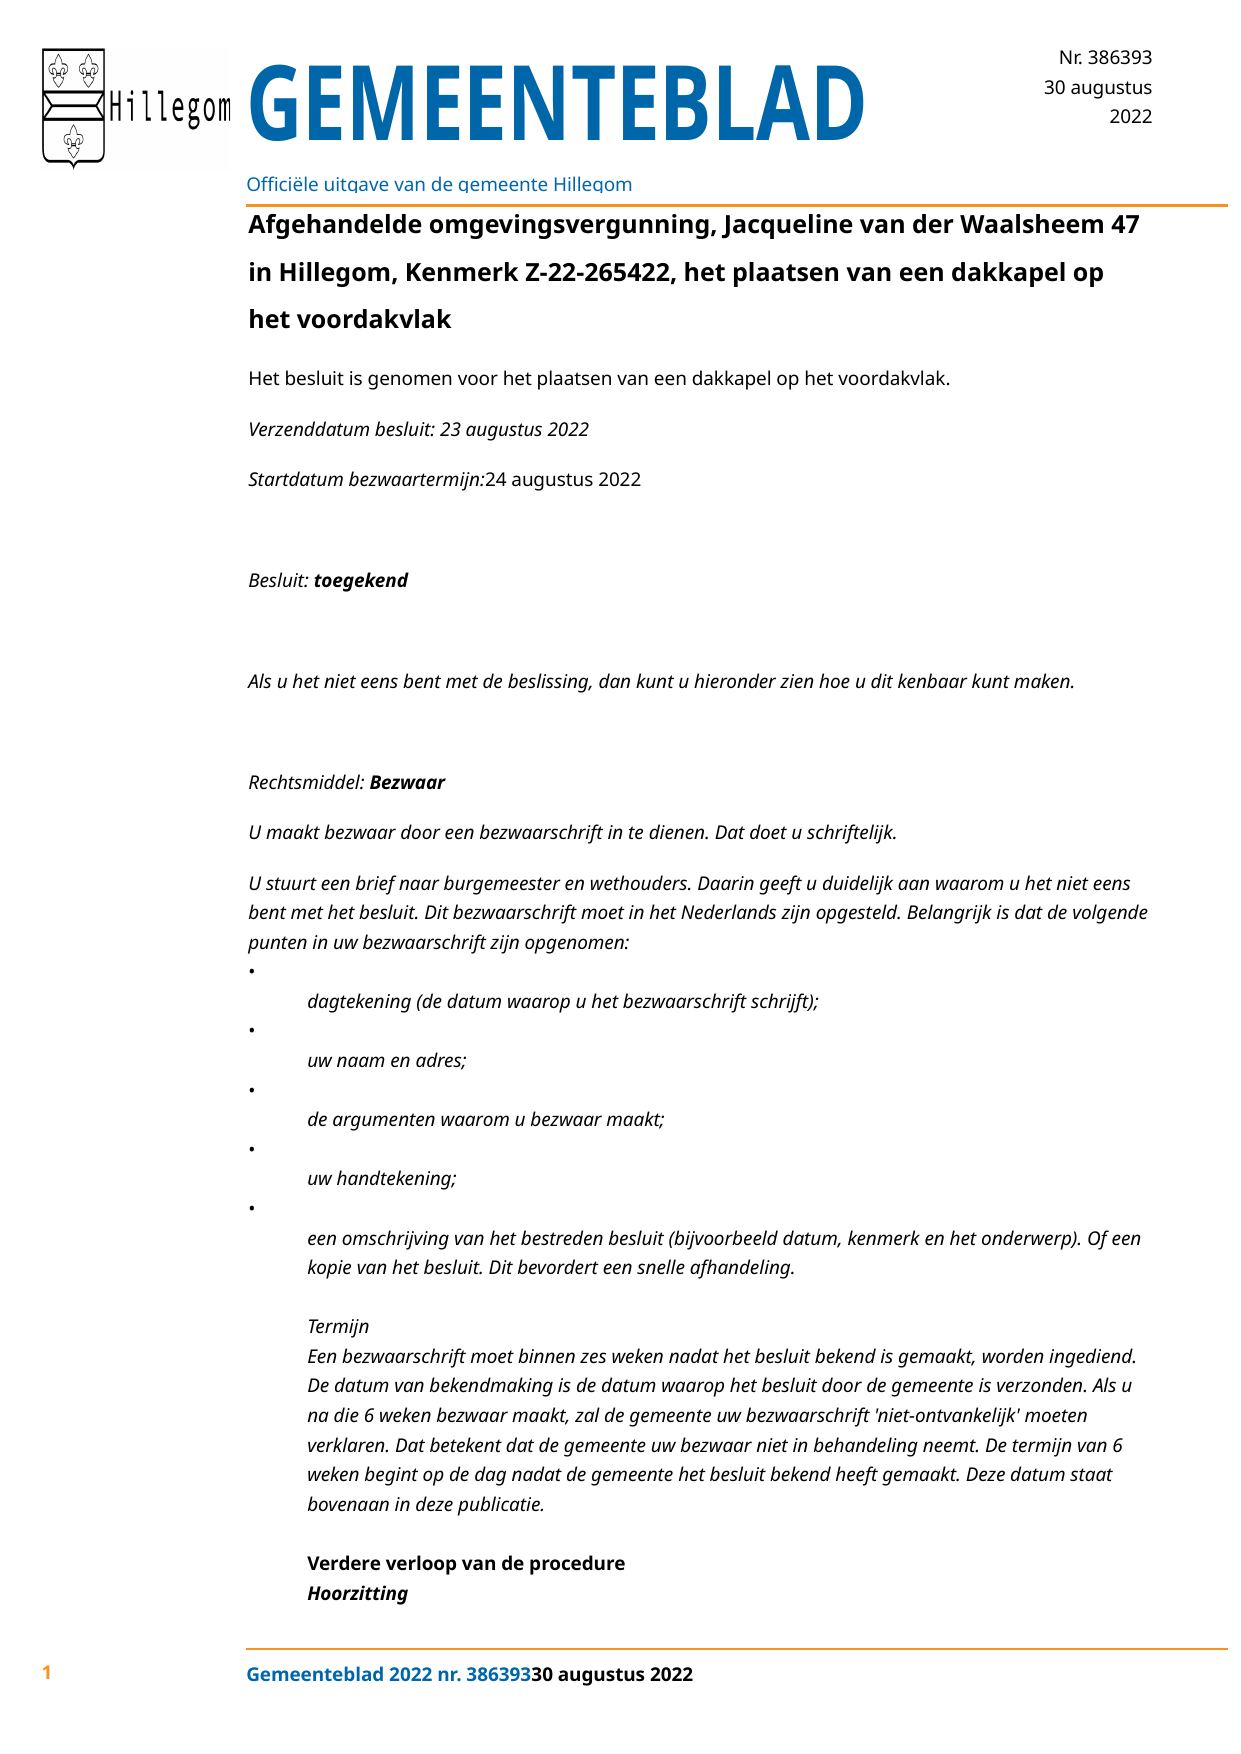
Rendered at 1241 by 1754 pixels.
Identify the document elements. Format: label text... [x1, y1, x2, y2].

picture [41, 47, 231, 172]
list Een bezwaarschrift moet binnen zes weken nadat het besluit bekend is gemaakt, worden ingediend. De datum van bekendmaking is de datum waarop het besluit door de gemeente is verzonden. Als u na die 6 weken bezwaar maakt, zal de gemeente uw bezwaarschrift 'niet-ontvankelijk' moeten verklaren. Dat betekent dat de gemeente uw bezwaar niet in behandeling neemt. De termijn van 6 weken begint op de dag nadat de gemeente het besluit bekend heeft gemaakt. Deze datum staat bovenaan in deze publicatie. [248, 1343, 1152, 1517]
list de argumenten waarom u bezwaar maakt; [248, 1106, 1152, 1132]
text Verzenddatum besluit: 23 augustus 2022 [248, 416, 1152, 442]
text U stuurt een brief naar burgemeester en wethouders. Daarin geeft u duidelijk aan waarom u het niet eens bent met het besluit. Dit bezwaarschrift moet in het Nederlands zijn opgesteld. Belangrijk is dat de volgende punten in uw bezwaarschrift zijn opgenomen: [248, 870, 1152, 954]
text Als u het niet eens bent met de beslissing, dan kunt u hieronder zien hoe u dit kenbaar kunt maken. [248, 668, 1152, 694]
list Hoorzitting [248, 1580, 1152, 1605]
text Startdatum bezwaartermijn:24 augustus 2022 [248, 466, 1152, 492]
list een omschrijving van het bestreden besluit (bijvoorbeeld datum, kenmerk en het onderwerp). Of een kopie van het besluit. Dit bevordert een snelle afhandeling. [248, 1225, 1152, 1280]
list uw handtekening; [248, 1166, 1152, 1191]
list dagtekening (de datum waarop u het bezwaarschrift schrijft); [248, 988, 1152, 1014]
text Besluit: toegekend [248, 567, 1152, 593]
text Rechtsmiddel: Bezwaar [248, 769, 1152, 794]
list Verdere verloop van de procedure [248, 1550, 1152, 1576]
list Termijn [248, 1313, 1152, 1339]
text Het besluit is genomen voor het plaatsen van een dakkapel op het voordakvlak. [248, 366, 1152, 391]
list uw naam en adres; [248, 1047, 1152, 1073]
text U maakt bezwaar door een bezwaarschrift in te dienen. Dat doet u schriftelijk. [248, 819, 1152, 845]
text Afgehandelde omgevingsvergunning, Jacqueline van der Waalsheem 47 in Hillegom, Kenmerk Z-22-265422, het plaatsen van een dakkapel op het voordakvlak [248, 207, 1152, 336]
